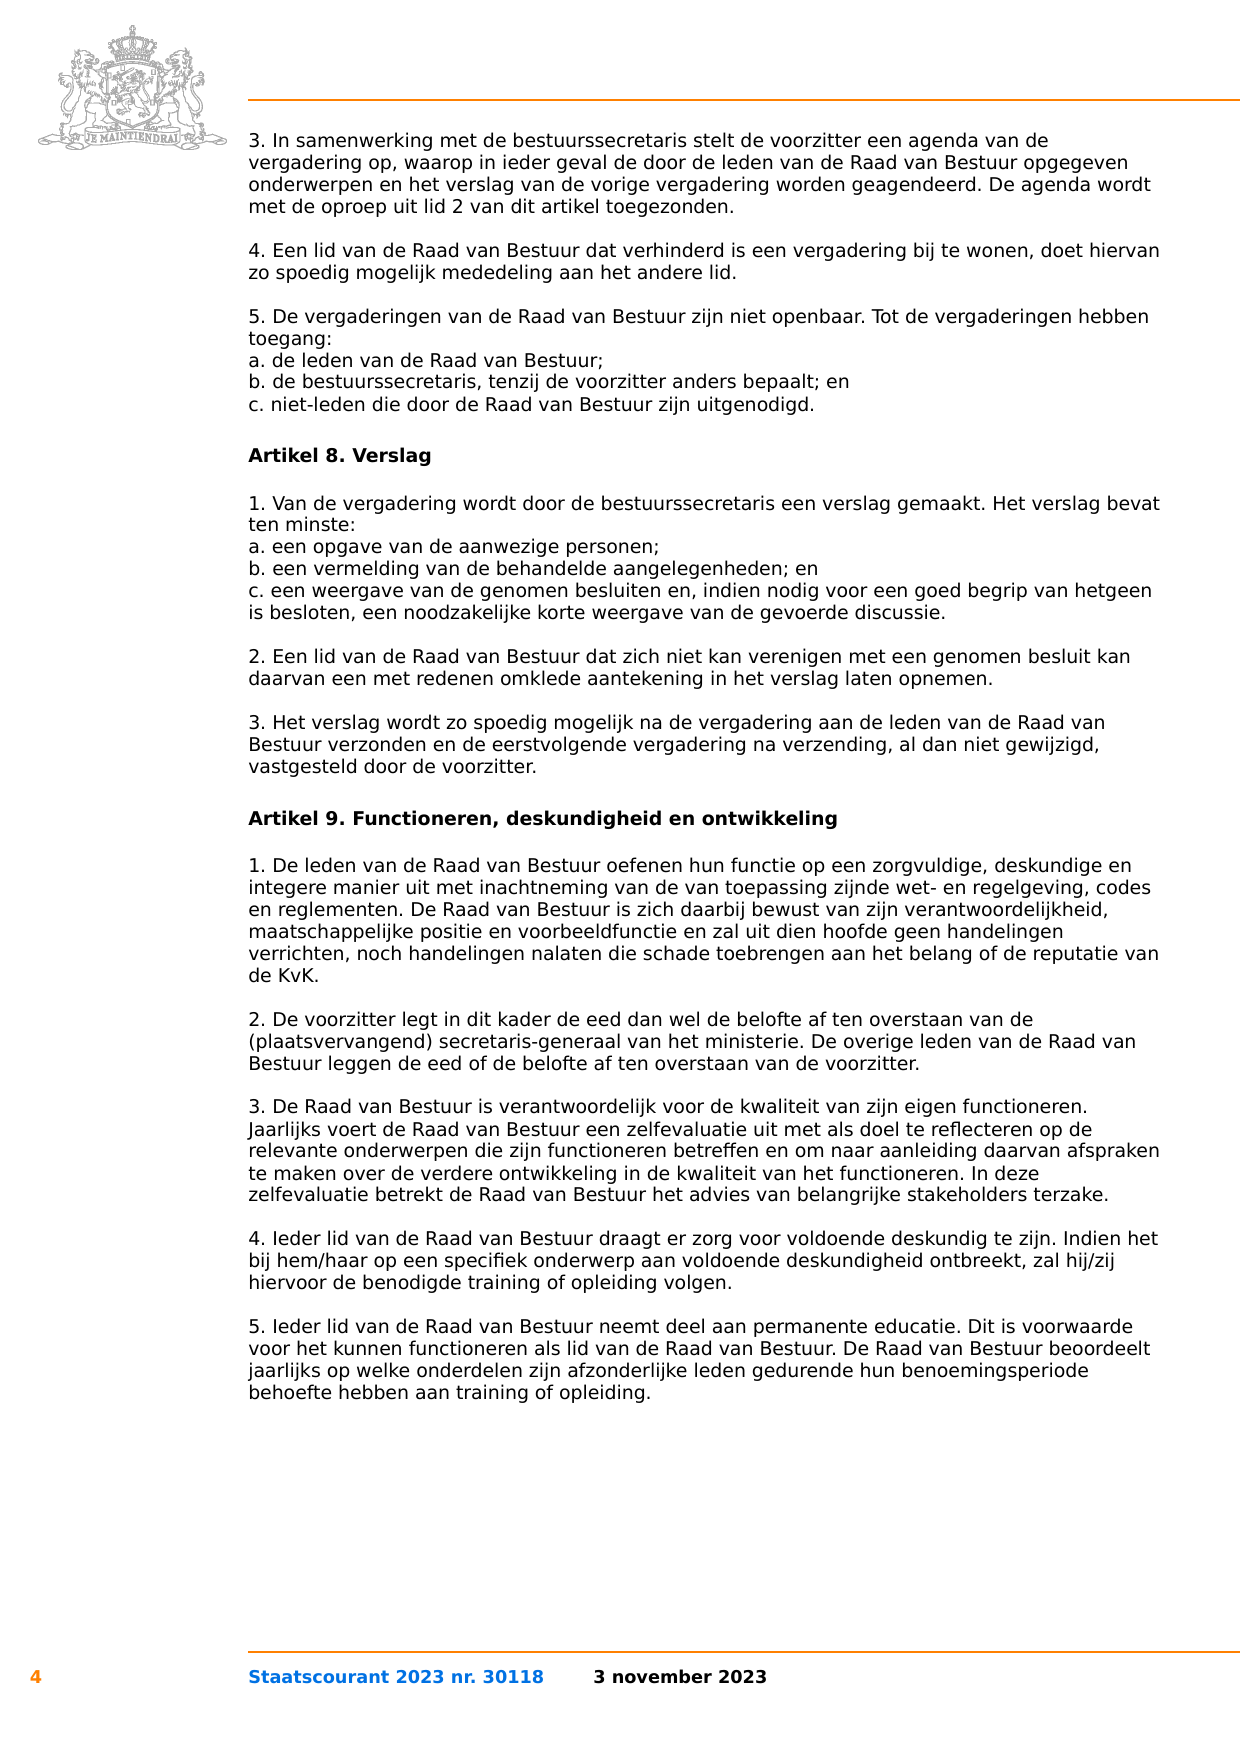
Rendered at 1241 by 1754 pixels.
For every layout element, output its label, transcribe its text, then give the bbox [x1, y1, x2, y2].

text 2. De voorzitter legt in dit kader de eed dan wel de belofte af ten overstaan van de (plaatsvervangend) secretaris-generaal van het ministerie. De overige leden van de Raad van Bestuur leggen de eed of de belofte af ten overstaan van de voorzitter. [248, 1009, 1163, 1074]
picture [38, 25, 227, 150]
text 3. In samenwerking met de bestuurssecretaris stelt de voorzitter een agenda van de vergadering op, waarop in ieder geval de door de leden van de Raad van Bestuur opgegeven onderwerpen en het verslag van de vorige vergadering worden geagendeerd. De agenda wordt met de oproep uit lid 2 van dit artikel toegezonden. [248, 130, 1163, 218]
text c. niet-leden die door de Raad van Bestuur zijn uitgenodigd. [248, 393, 1163, 415]
text 1. Van de vergadering wordt door de bestuurssecretaris een verslag gemaakt. Het verslag bevat ten minste: [248, 492, 1163, 536]
text a. de leden van de Raad van Bestuur; [248, 349, 1163, 371]
text 1. De leden van de Raad van Bestuur oefenen hun functie op een zorgvuldige, deskundige en integere manier uit met inachtneming van de van toepassing zijnde wet- en regelgeving, codes en reglementen. De Raad van Bestuur is zich daarbij bewust van zijn verantwoordelijkheid, maatschappelijke positie en voorbeeldfunctie en zal uit dien hoofde geen handelingen verrichten, noch handelingen nalaten die schade toebrengen aan het belang of de reputatie van de KvK. [248, 855, 1163, 987]
text b. een vermelding van de behandelde aangelegenheden; en [248, 558, 1163, 580]
text 3. Het verslag wordt zo spoedig mogelijk na de vergadering aan de leden van de Raad van Bestuur verzonden en de eerstvolgende vergadering na verzending, al dan niet gewijzigd, vastgesteld door de voorzitter. [248, 712, 1163, 778]
text 4. Ieder lid van de Raad van Bestuur draagt er zorg voor voldoende deskundig te zijn. Indien het bij hem/haar op een specifiek onderwerp aan voldoende deskundigheid ontbreekt, zal hij/zij hiervoor de benodigde training of opleiding volgen. [248, 1228, 1163, 1294]
subtitle Artikel 8. Verslag [248, 445, 1163, 467]
text 5. Ieder lid van de Raad van Bestuur neemt deel aan permanente educatie. Dit is voorwaarde voor het kunnen functioneren als lid van de Raad van Bestuur. De Raad van Bestuur beoordeelt jaarlijks op welke onderdelen zijn afzonderlijke leden gedurende hun benoemingsperiode behoefte hebben aan training of opleiding. [248, 1316, 1163, 1404]
text 4. Een lid van de Raad van Bestuur dat verhinderd is een vergadering bij te wonen, doet hiervan zo spoedig mogelijk mededeling aan het andere lid. [248, 240, 1163, 284]
text a. een opgave van de aanwezige personen; [248, 536, 1163, 558]
text b. de bestuurssecretaris, tenzij de voorzitter anders bepaalt; en [248, 371, 1163, 393]
subtitle Artikel 9. Functioneren, deskundigheid en ontwikkeling [248, 808, 1163, 830]
text 5. De vergaderingen van de Raad van Bestuur zijn niet openbaar. Tot de vergaderingen hebben toegang: [248, 306, 1163, 349]
text 2. Een lid van de Raad van Bestuur dat zich niet kan verenigen met een genomen besluit kan daarvan een met redenen omklede aantekening in het verslag laten opnemen. [248, 646, 1163, 690]
text 3. De Raad van Bestuur is verantwoordelijk voor de kwaliteit van zijn eigen functioneren. Jaarlijks voert de Raad van Bestuur een zelfevaluatie uit met als doel te reflecteren op de relevante onderwerpen die zijn functioneren betreffen en om naar aanleiding daarvan afspraken te maken over de verdere ontwikkeling in de kwaliteit van het functioneren. In deze zelfevaluatie betrekt de Raad van Bestuur het advies van belangrijke stakeholders terzake. [248, 1096, 1163, 1206]
text c. een weergave van de genomen besluiten en, indien nodig voor een goed begrip van hetgeen is besloten, een noodzakelijke korte weergave van de gevoerde discussie. [248, 580, 1163, 624]
